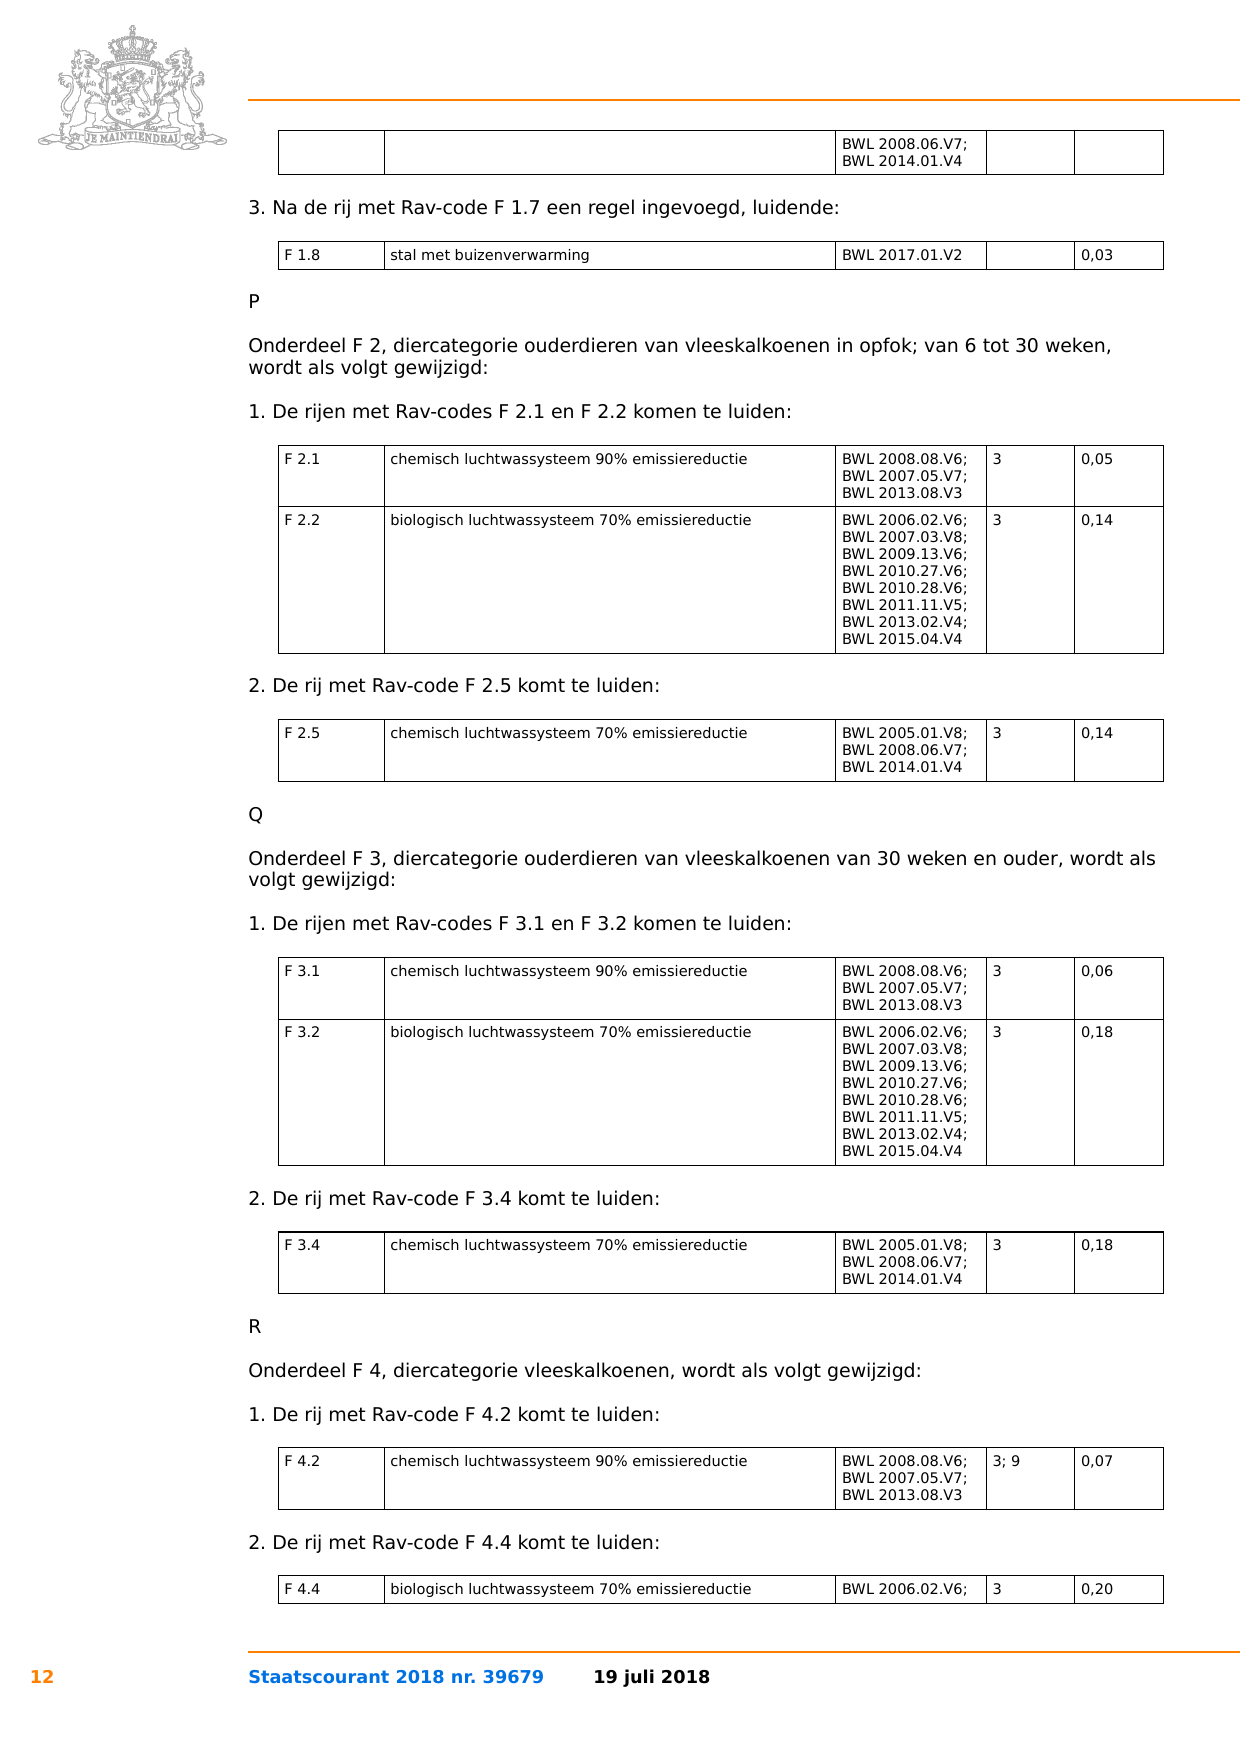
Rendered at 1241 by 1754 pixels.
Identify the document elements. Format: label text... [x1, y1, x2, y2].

table_header 0,05 [1075, 446, 1163, 506]
table_header F 4.2 [279, 1448, 384, 1509]
text 2. De rij met Rav-code F 2.5 komt te luiden: [248, 675, 1163, 697]
table_header chemisch luchtwassysteem 90% emissiereductie [385, 958, 835, 1018]
table_cell F 3.2 [279, 1020, 384, 1165]
table_header biologisch luchtwassysteem 70% emissiereductie [385, 1576, 835, 1603]
text Onderdeel F 4, diercategorie vleeskalkoenen, wordt als volgt gewijzigd: [248, 1359, 1163, 1382]
text Onderdeel F 2, diercategorie ouderdieren van vleeskalkoenen in opfok; van 6 tot 30 weken, wordt als volgt gewijzigd: [248, 335, 1163, 379]
table_header F 1.8 [279, 242, 384, 268]
table_header BWL 2005.01.V8; BWL 2008.06.V7; BWL 2014.01.V4 [836, 1233, 986, 1293]
table_header [987, 131, 1074, 174]
table_cell BWL 2006.02.V6; BWL 2007.03.V8; BWL 2009.13.V6; BWL 2010.27.V6; BWL 2010.28.V6; BWL 2011.11.V5; BWL 2013.02.V4; BWL 2015.04.V4 [836, 1020, 986, 1165]
table_cell BWL 2006.02.V6; BWL 2007.03.V8; BWL 2009.13.V6; BWL 2010.27.V6; BWL 2010.28.V6; BWL 2011.11.V5; BWL 2013.02.V4; BWL 2015.04.V4 [836, 507, 986, 652]
table_header BWL 2008.08.V6; BWL 2007.05.V7; BWL 2013.08.V3 [836, 1448, 986, 1509]
table_header 0,20 [1075, 1576, 1163, 1603]
table_header 3 [987, 958, 1074, 1018]
table_cell biologisch luchtwassysteem 70% emissiereductie [385, 1020, 835, 1165]
picture [38, 25, 227, 150]
table_cell biologisch luchtwassysteem 70% emissiereductie [385, 507, 835, 652]
table_header chemisch luchtwassysteem 90% emissiereductie [385, 446, 835, 506]
text 2. De rij met Rav-code F 4.4 komt te luiden: [248, 1532, 1163, 1553]
table_header BWL 2008.08.V6; BWL 2007.05.V7; BWL 2013.08.V3 [836, 958, 986, 1018]
table_header BWL 2017.01.V2 [836, 242, 986, 268]
text 2. De rij met Rav-code F 3.4 komt te luiden: [248, 1188, 1163, 1209]
table_header 0,14 [1075, 720, 1163, 781]
table_header [279, 131, 384, 174]
table_header BWL 2005.01.V8; BWL 2008.06.V7; BWL 2014.01.V4 [836, 720, 986, 781]
table_header 3 [987, 1576, 1074, 1603]
table_header [987, 242, 1074, 268]
text P [248, 291, 1163, 313]
table_header chemisch luchtwassysteem 70% emissiereductie [385, 1233, 835, 1293]
table_header stal met buizenverwarming [385, 242, 835, 268]
table_cell 0,18 [1075, 1020, 1163, 1165]
table_header F 4.4 [279, 1576, 384, 1603]
table_header 0,03 [1075, 242, 1163, 268]
table_header F 3.4 [279, 1233, 384, 1293]
table_header 0,07 [1075, 1448, 1163, 1509]
table_header chemisch luchtwassysteem 70% emissiereductie [385, 720, 835, 781]
table_header F 2.1 [279, 446, 384, 506]
text 1. De rijen met Rav-codes F 2.1 en F 2.2 komen te luiden: [248, 401, 1163, 423]
table_header [385, 131, 835, 174]
text 1. De rijen met Rav-codes F 3.1 en F 3.2 komen te luiden: [248, 913, 1163, 935]
table_header [1075, 131, 1163, 174]
table_cell 0,14 [1075, 507, 1163, 652]
table_header BWL 2008.06.V7; BWL 2014.01.V4 [836, 131, 986, 174]
table_header 3; 9 [987, 1448, 1074, 1509]
table_header F 3.1 [279, 958, 384, 1018]
table_cell 3 [987, 507, 1074, 652]
text 3. Na de rij met Rav-code F 1.7 een regel ingevoegd, luidende: [248, 197, 1163, 219]
table_cell F 2.2 [279, 507, 384, 652]
table_header 0,06 [1075, 958, 1163, 1018]
table_header F 2.5 [279, 720, 384, 781]
table_header 0,18 [1075, 1233, 1163, 1293]
table_cell 3 [987, 1020, 1074, 1165]
text Onderdeel F 3, diercategorie ouderdieren van vleeskalkoenen van 30 weken en ouder, wordt als volgt gewijzigd: [248, 847, 1163, 891]
text Q [248, 803, 1163, 826]
table_header 3 [987, 446, 1074, 506]
text R [248, 1316, 1163, 1338]
table_header BWL 2008.08.V6; BWL 2007.05.V7; BWL 2013.08.V3 [836, 446, 986, 506]
text 1. De rij met Rav-code F 4.2 komt te luiden: [248, 1403, 1163, 1425]
table_header 3 [987, 1233, 1074, 1293]
table_header chemisch luchtwassysteem 90% emissiereductie [385, 1448, 835, 1509]
table_header 3 [987, 720, 1074, 781]
table_header BWL 2006.02.V6; [836, 1576, 986, 1603]
